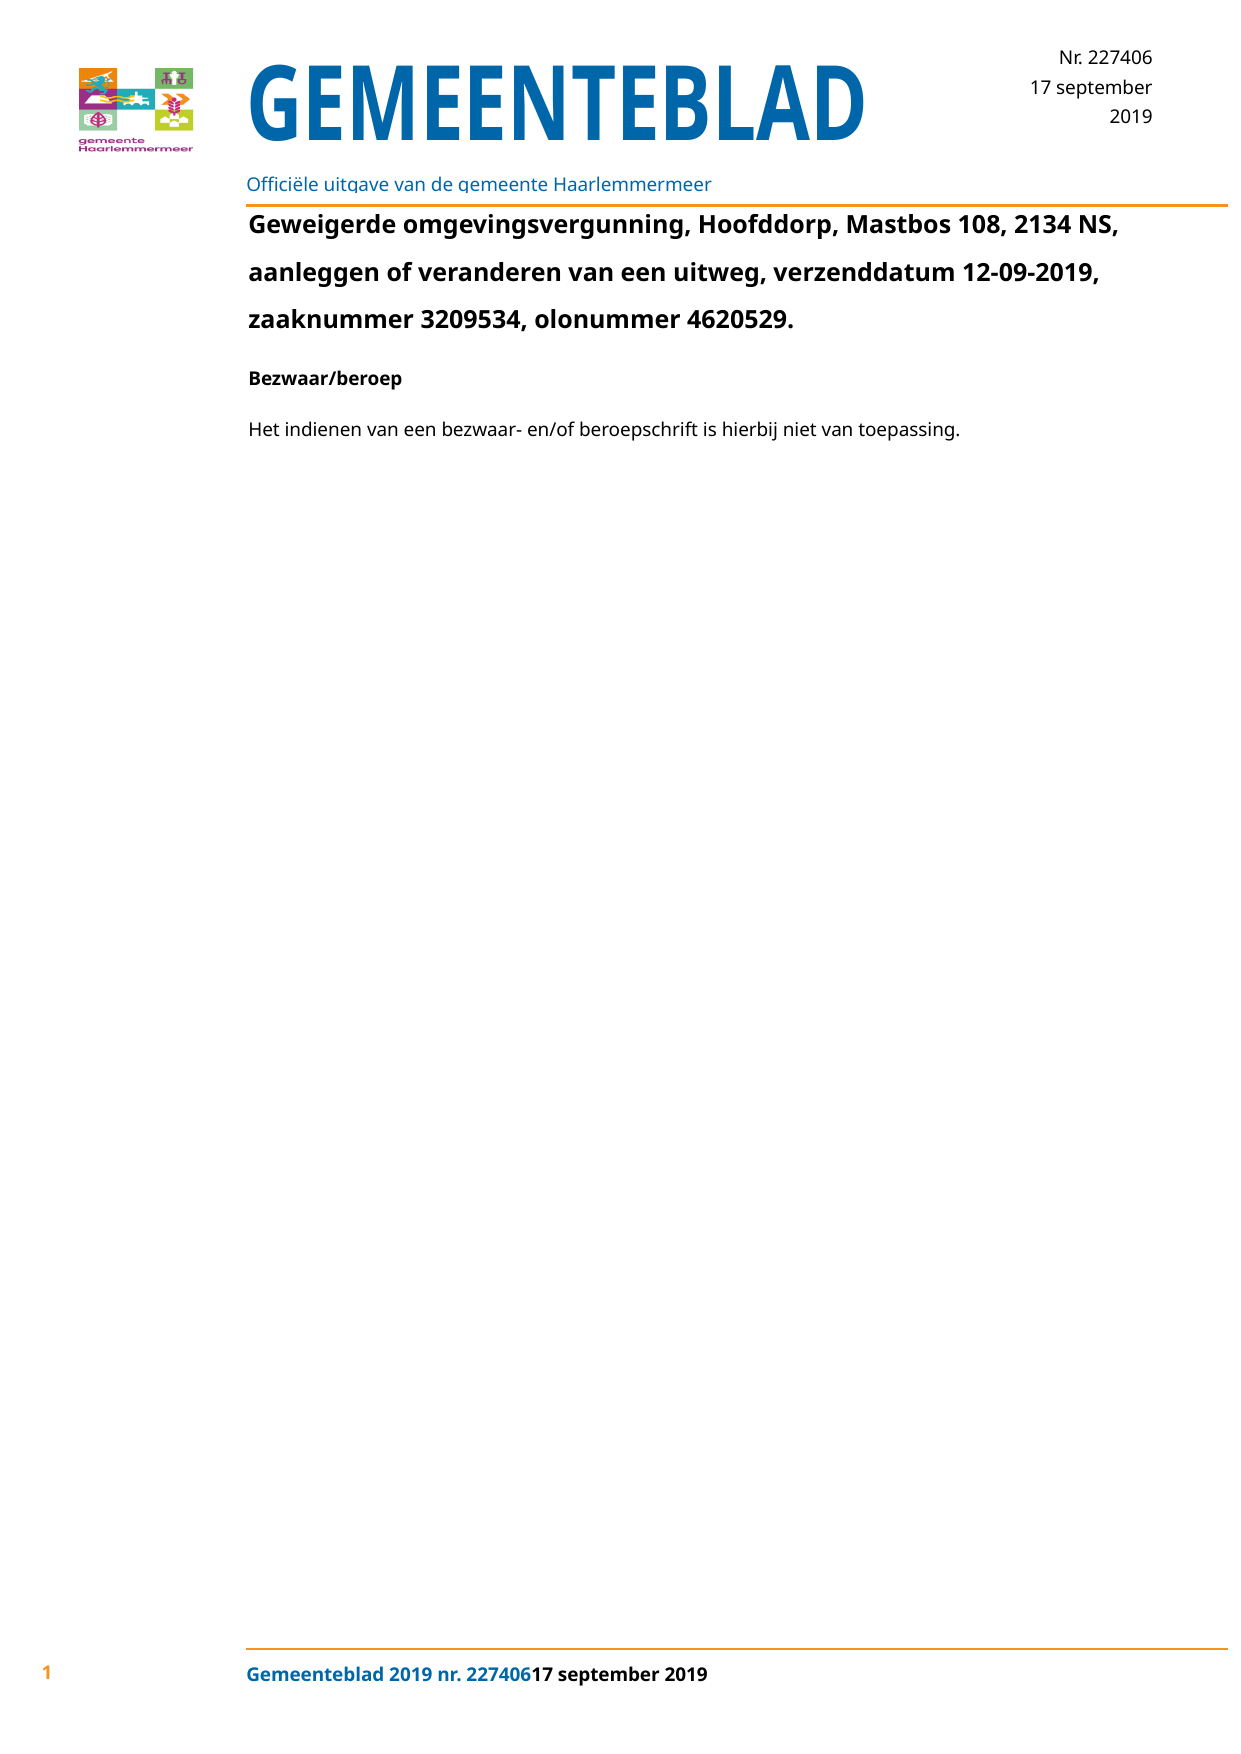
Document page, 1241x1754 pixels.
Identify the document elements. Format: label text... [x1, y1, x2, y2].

text Geweigerde omgevingsvergunning, Hoofddorp, Mastbos 108, 2134 NS, aanleggen of veranderen van een uitweg, verzenddatum 12-09-2019, zaaknummer 3209534, olonummer 4620529. [248, 207, 1152, 336]
picture [41, 47, 231, 172]
text Het indienen van een bezwaar- en/of beroepschrift is hierbij niet van toepassing. [248, 416, 1152, 442]
text Bezwaar/beroep [248, 366, 1152, 391]
